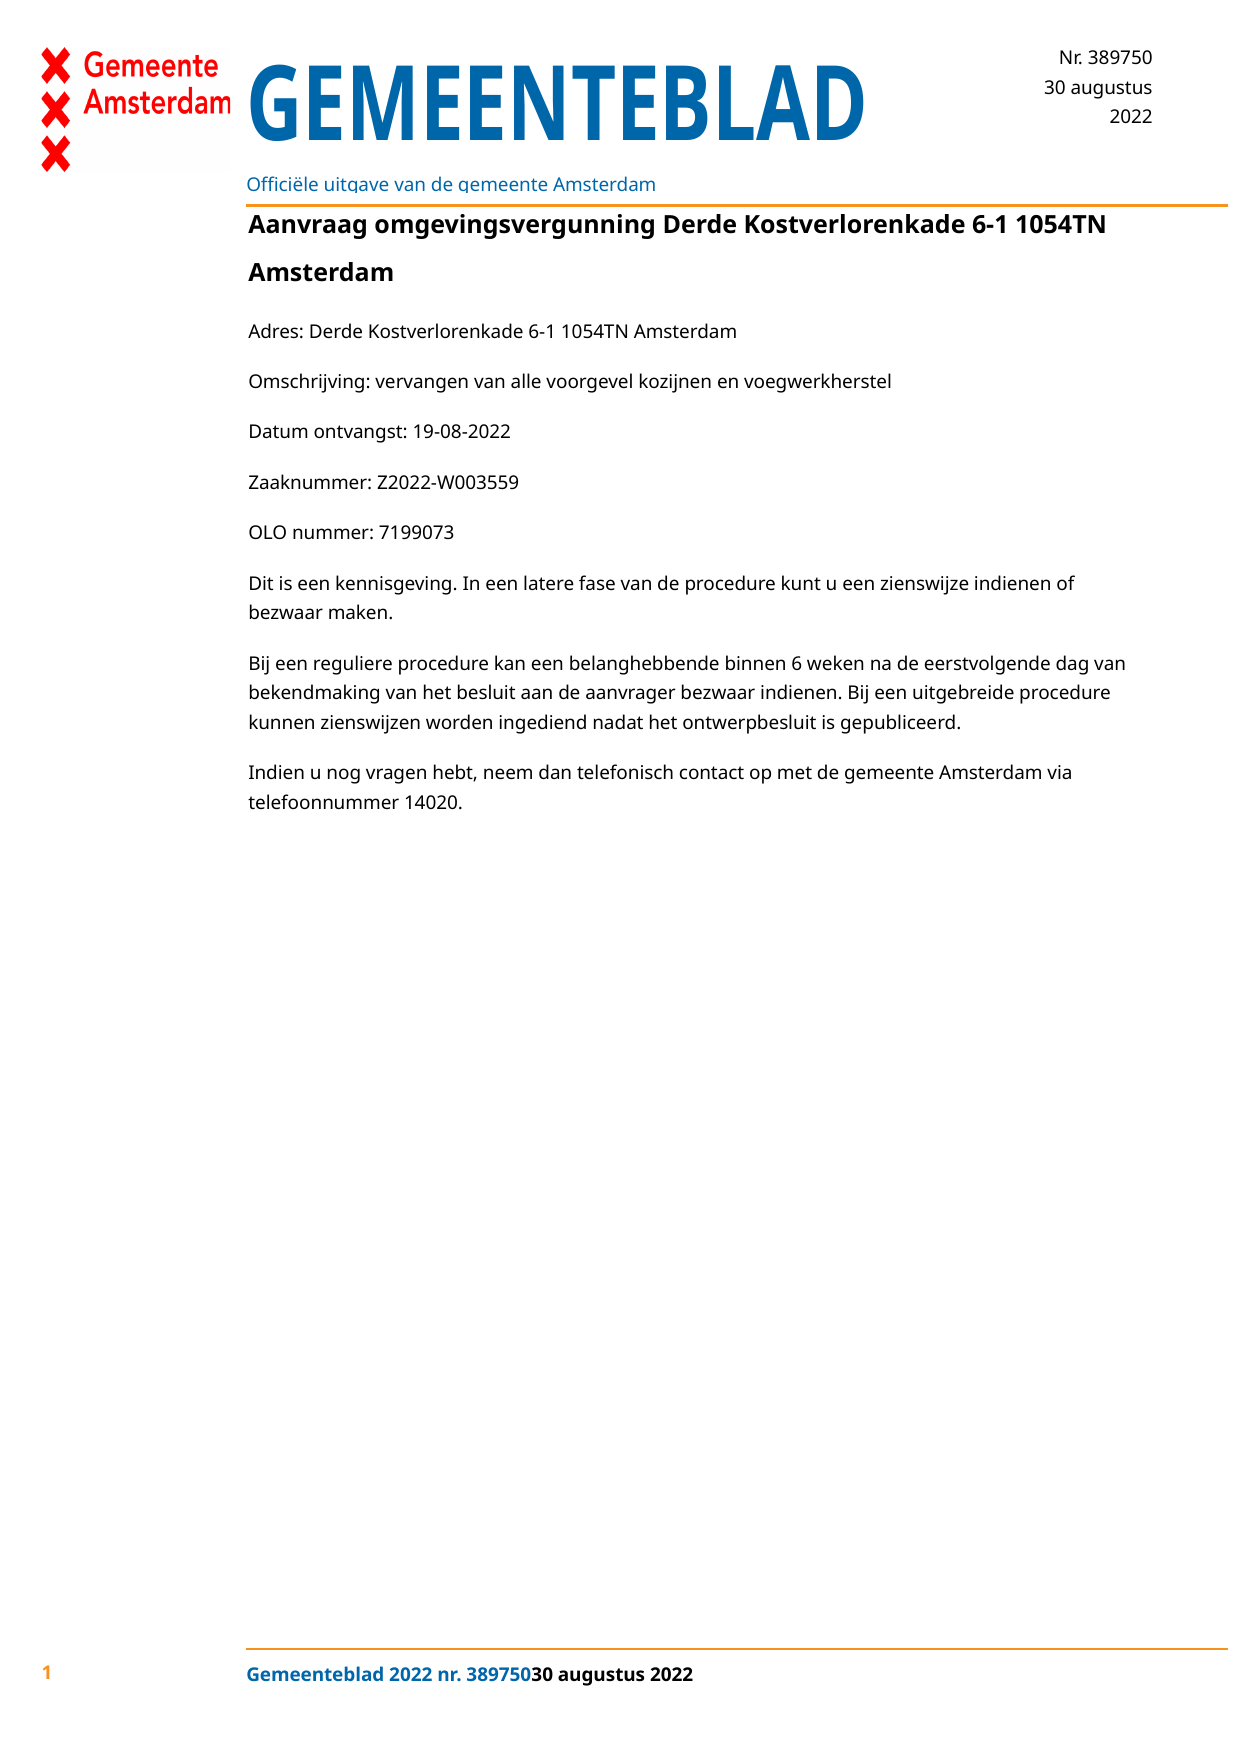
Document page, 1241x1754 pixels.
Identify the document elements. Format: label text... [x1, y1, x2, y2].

text Aanvraag omgevingsvergunning Derde Kostverlorenkade 6-1 1054TN Amsterdam [248, 207, 1152, 288]
text OLO nummer: 7199073 [248, 519, 1152, 545]
text Zaaknummer: Z2022-W003559 [248, 469, 1152, 495]
text Omschrijving: vervangen van alle voorgevel kozijnen en voegwerkherstel [248, 368, 1152, 394]
text Datum ontvangst: 19-08-2022 [248, 419, 1152, 444]
picture [41, 47, 231, 172]
text Indien u nog vragen hebt, neem dan telefonisch contact op met de gemeente Amsterdam via telefoonnummer 14020. [248, 759, 1152, 815]
text Dit is een kennisgeving. In een latere fase van de procedure kunt u een zienswijze indienen of bezwaar maken. [248, 570, 1152, 625]
text Bij een reguliere procedure kan een belanghebbende binnen 6 weken na de eerstvolgende dag van bekendmaking van het besluit aan de aanvrager bezwaar indienen. Bij een uitgebreide procedure kunnen zienswijzen worden ingediend nadat het ontwerpbesluit is gepubliceerd. [248, 650, 1152, 735]
text Adres: Derde Kostverlorenkade 6-1 1054TN Amsterdam [248, 318, 1152, 344]
